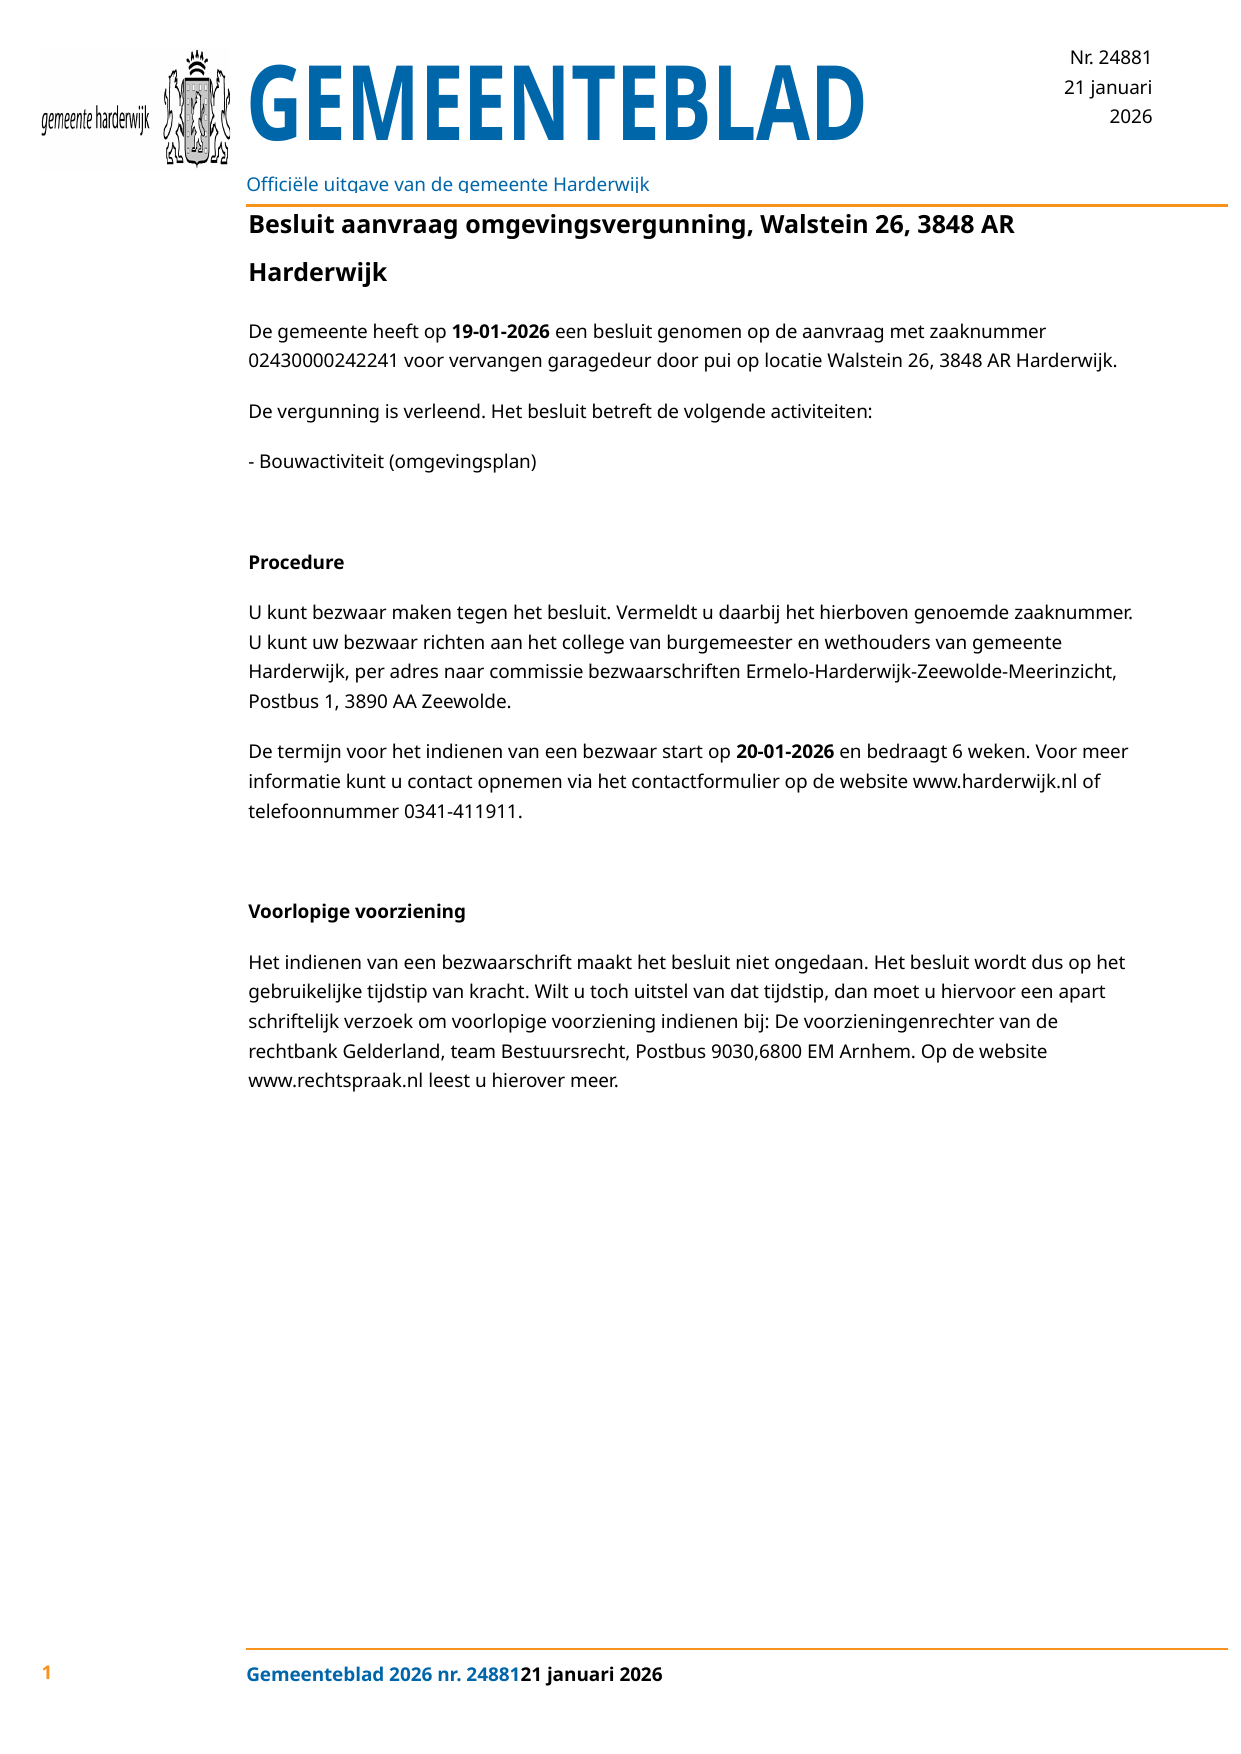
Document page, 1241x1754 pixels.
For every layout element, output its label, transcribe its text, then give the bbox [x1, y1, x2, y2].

text Voorlopige voorziening [248, 899, 1152, 924]
picture [41, 47, 231, 172]
text - Bouwactiviteit (omgevingsplan) [248, 448, 1152, 474]
text De vergunning is verleend. Het besluit betreft de volgende activiteiten: [248, 398, 1152, 424]
text De gemeente heeft op 19-01-2026 een besluit genomen op de aanvraag met zaaknummer 02430000242241 voor vervangen garagedeur door pui op locatie Walstein 26, 3848 AR Harderwijk. [248, 318, 1152, 373]
text Besluit aanvraag omgevingsvergunning, Walstein 26, 3848 AR Harderwijk [248, 207, 1152, 288]
text Procedure [248, 549, 1152, 575]
text Het indienen van een bezwaarschrift maakt het besluit niet ongedaan. Het besluit wordt dus op het gebruikelijke tijdstip van kracht. Wilt u toch uitstel van dat tijdstip, dan moet u hiervoor een apart schriftelijk verzoek om voorlopige voorziening indienen bij: De voorzieningenrechter van de rechtbank Gelderland, team Bestuursrecht, Postbus 9030,6800 EM Arnhem. Op de website www.rechtspraak.nl leest u hierover meer. [248, 949, 1152, 1093]
text De termijn voor het indienen van een bezwaar start op 20-01-2026 en bedraagt 6 weken. Voor meer informatie kunt u contact opnemen via het contactformulier op de website www.harderwijk.nl of telefoonnummer 0341-411911. [248, 739, 1152, 824]
text U kunt bezwaar maken tegen het besluit. Vermeldt u daarbij het hierboven genoemde zaaknummer. U kunt uw bezwaar richten aan het college van burgemeester en wethouders van gemeente Harderwijk, per adres naar commissie bezwaarschriften Ermelo-Harderwijk-Zeewolde-Meerinzicht, Postbus 1, 3890 AA Zeewolde. [248, 599, 1152, 714]
